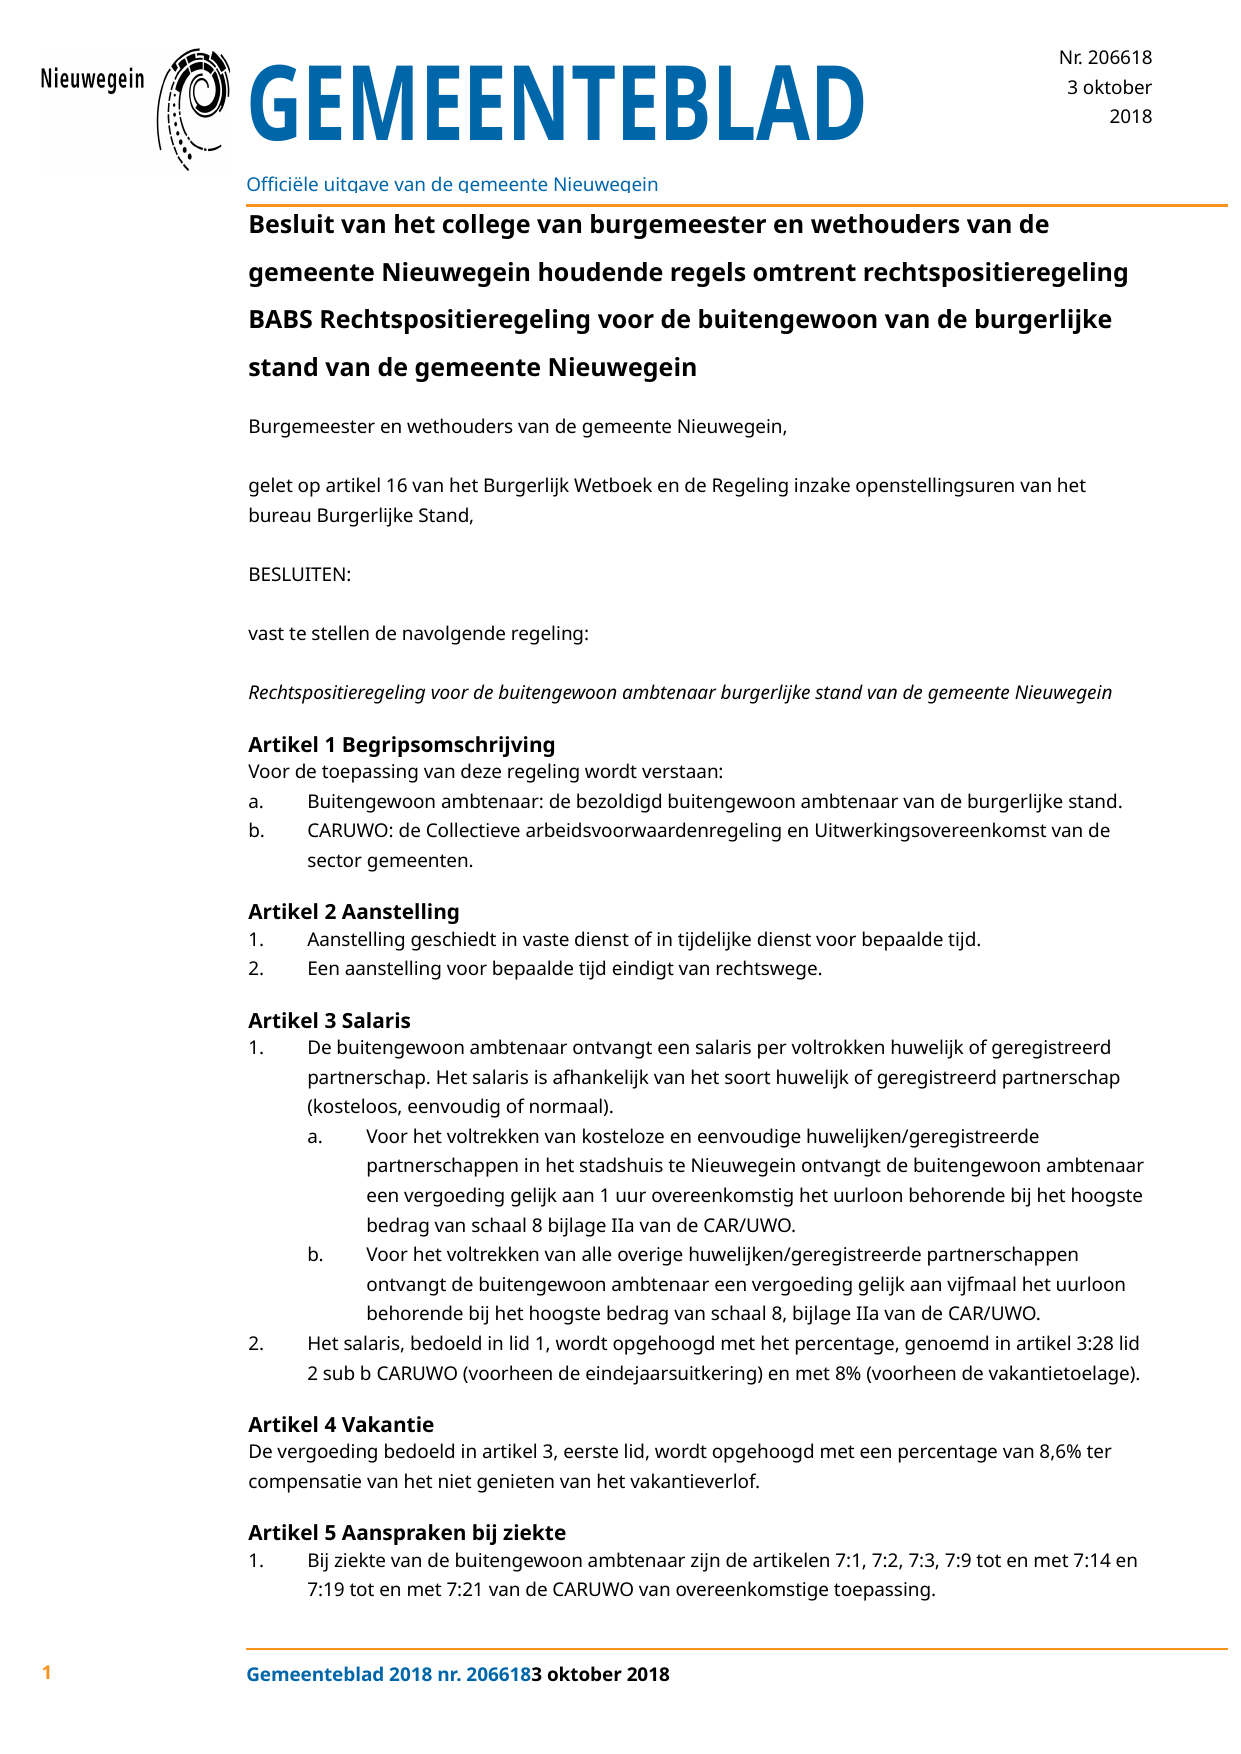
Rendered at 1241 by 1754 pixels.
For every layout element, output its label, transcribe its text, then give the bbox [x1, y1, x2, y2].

text Voor de toepassing van deze regeling wordt verstaan: [248, 758, 1152, 784]
picture [41, 47, 231, 172]
text Artikel 5 Aanspraken bij ziekte [248, 1518, 1152, 1547]
text gelet op artikel 16 van het Burgerlijk Wetboek en de Regeling inzake openstellingsuren van het [248, 472, 1152, 498]
list Voor het voltrekken van alle overige huwelijken/geregistreerde partnerschappen ontvangt de buitengewoon ambtenaar een vergoeding gelijk aan vijfmaal het uurloon behorende bij het hoogste bedrag van schaal 8, bijlage IIa van de CAR/UWO. [307, 1241, 1152, 1326]
list CARUWO: de Collectieve arbeidsvoorwaardenregeling en Uitwerkingsovereenkomst van de sector gemeenten. [248, 817, 1152, 873]
list Aanstelling geschiedt in vaste dienst of in tijdelijke dienst voor bepaalde tijd. [248, 926, 1152, 952]
list Een aanstelling voor bepaalde tijd eindigt van rechtswege. [248, 955, 1152, 981]
list Voor het voltrekken van kosteloze en eenvoudige huwelijken/geregistreerde partnerschappen in het stadshuis te Nieuwegein ontvangt de buitengewoon ambtenaar een vergoeding gelijk aan 1 uur overeenkomstig het uurloon behorende bij het hoogste bedrag van schaal 8 bijlage IIa van de CAR/UWO. [307, 1123, 1152, 1237]
text bureau Burgerlijke Stand, [248, 502, 1152, 528]
text vast te stellen de navolgende regeling: [248, 620, 1152, 646]
list Het salaris, bedoeld in lid 1, wordt opgehoogd met het percentage, genoemd in artikel 3:28 lid 2 sub b CARUWO (voorheen de eindejaarsuitkering) en met 8% (voorheen de vakantietoelage). [248, 1330, 1152, 1385]
text Artikel 2 Aanstelling [248, 897, 1152, 926]
text De vergoeding bedoeld in artikel 3, eerste lid, wordt opgehoogd met een percentage van 8,6% ter compensatie van het niet genieten van het vakantieverlof. [248, 1438, 1152, 1494]
list De buitengewoon ambtenaar ontvangt een salaris per voltrokken huwelijk of geregistreerd partnerschap. Het salaris is afhankelijk van het soort huwelijk of geregistreerd partnerschap (kosteloos, eenvoudig of normaal). [248, 1034, 1152, 1119]
text Burgemeester en wethouders van de gemeente Nieuwegein, [248, 413, 1152, 439]
text Besluit van het college van burgemeester en wethouders van de gemeente Nieuwegein houdende regels omtrent rechtspositieregeling BABS Rechtspositieregeling voor de buitengewoon van de burgerlijke stand van de gemeente Nieuwegein [248, 207, 1152, 384]
list Bij ziekte van de buitengewoon ambtenaar zijn de artikelen 7:1, 7:2, 7:3, 7:9 tot en met 7:14 en 7:19 tot en met 7:21 van de CARUWO van overeenkomstige toepassing. [248, 1547, 1152, 1602]
text Artikel 3 Salaris [248, 1006, 1152, 1034]
text Artikel 1 Begripsomschrijving [248, 730, 1152, 758]
list Buitengewoon ambtenaar: de bezoldigd buitengewoon ambtenaar van de burgerlijke stand. [248, 788, 1152, 813]
text Rechtspositieregeling voor de buitengewoon ambtenaar burgerlijke stand van de gemeente Nieuwegein [248, 679, 1152, 705]
text BESLUITEN: [248, 561, 1152, 587]
text Artikel 4 Vakantie [248, 1410, 1152, 1438]
